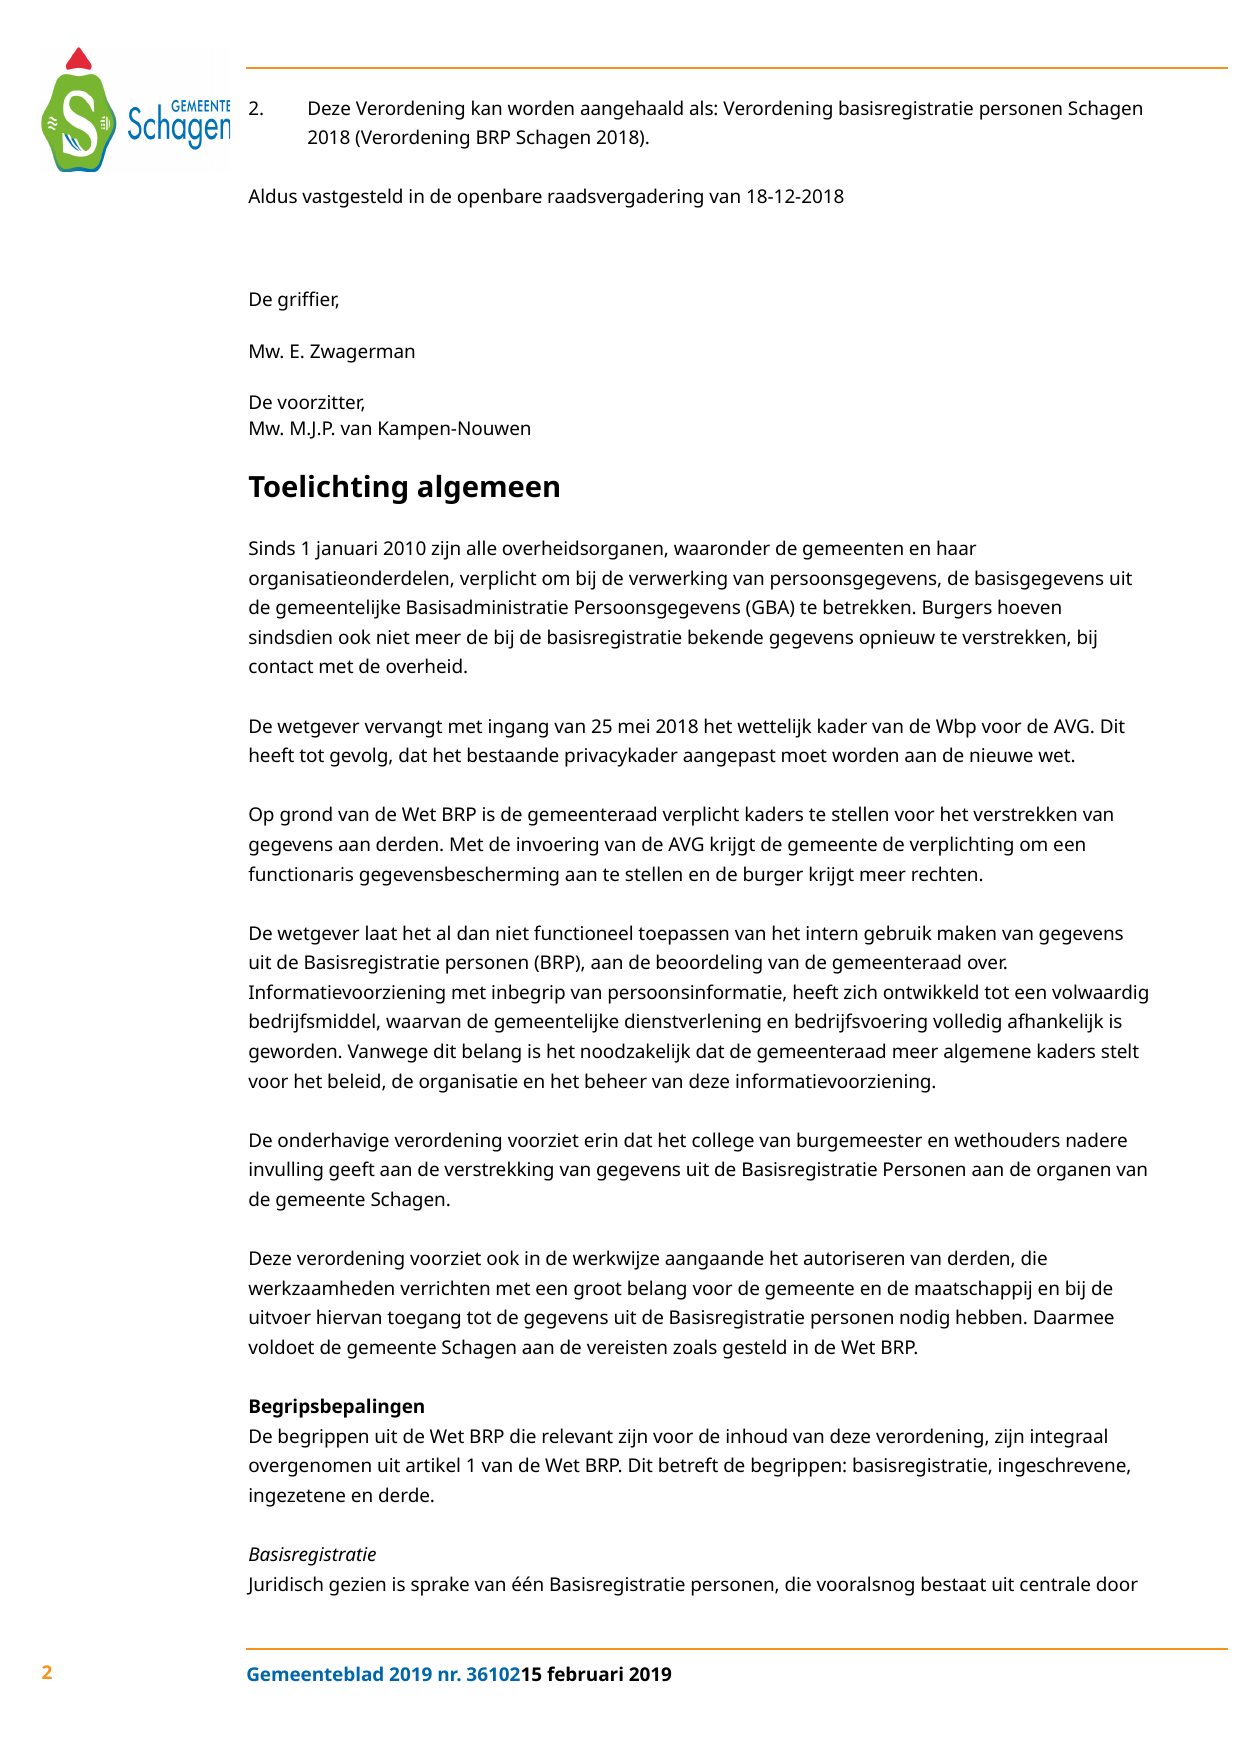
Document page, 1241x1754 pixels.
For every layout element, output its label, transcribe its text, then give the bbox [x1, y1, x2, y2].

list Deze Verordening kan worden aangehaald als: Verordening basisregistratie personen Schagen 2018 (Verordening BRP Schagen 2018). [248, 95, 1152, 150]
text De wetgever vervangt met ingang van 25 mei 2018 het wettelijk kader van de Wbp voor de AVG. Dit heeft tot gevolg, dat het bestaande privacykader aangepast moet worden aan de nieuwe wet. [248, 713, 1152, 768]
text Juridisch gezien is sprake van één Basisregistratie personen, die vooralsnog bestaat uit centrale door [248, 1571, 1152, 1597]
text Op grond van de Wet BRP is de gemeenteraad verplicht kaders te stellen voor het verstrekken van gegevens aan derden. Met de invoering van de AVG krijgt de gemeente de verplichting om een functionaris gegevensbescherming aan te stellen en de burger krijgt meer rechten. [248, 802, 1152, 887]
text Begripsbepalingen [248, 1393, 1152, 1419]
text De voorzitter, [248, 389, 1152, 415]
text Deze verordening voorziet ook in de werkwijze aangaande het autoriseren van derden, die werkzaamheden verrichten met een groot belang voor de gemeente en de maatschappij en bij de uitvoer hiervan toegang tot de gegevens uit de Basisregistratie personen nodig hebben. Daarmee voldoet de gemeente Schagen aan de vereisten zoals gesteld in de Wet BRP. [248, 1245, 1152, 1360]
text Sinds 1 januari 2010 zijn alle overheidsorganen, waaronder de gemeenten en haar organisatieonderdelen, verplicht om bij de verwerking van persoonsgegevens, de basisgegevens uit de gemeentelijke Basisadministratie Persoonsgegevens (GBA) te betrekken. Burgers hoeven sindsdien ook niet meer de bij de basisregistratie bekende gegevens opnieuw te verstrekken, bij contact met de overheid. [248, 535, 1152, 679]
text Basisregistratie [248, 1541, 1152, 1567]
text De onderhavige verordening voorziet erin dat het college van burgemeester en wethouders nadere invulling geeft aan de verstrekking van gegevens uit de Basisregistratie Personen aan de organen van de gemeente Schagen. [248, 1127, 1152, 1212]
text Toelichting algemeen [248, 467, 1152, 506]
text Mw. M.J.P. van Kampen-Nouwen [248, 415, 1152, 441]
text De griffier, [248, 286, 1152, 312]
text De wetgever laat het al dan niet functioneel toepassen van het intern gebruik maken van gegevens uit de Basisregistratie personen (BRP), aan de beoordeling van de gemeenteraad over. Informatievoorziening met inbegrip van persoonsinformatie, heeft zich ontwikkeld tot een volwaardig bedrijfsmiddel, waarvan de gemeentelijke dienstverlening en bedrijfsvoering volledig afhankelijk is geworden. Vanwege dit belang is het noodzakelijk dat de gemeenteraad meer algemene kaders stelt voor het beleid, de organisatie en het beheer van deze informatievoorziening. [248, 920, 1152, 1094]
text Aldus vastgesteld in de openbare raadsvergadering van 18-12-2018 [248, 183, 1152, 209]
picture [41, 47, 231, 172]
text Mw. E. Zwagerman [248, 338, 1152, 364]
text De begrippen uit de Wet BRP die relevant zijn voor de inhoud van deze verordening, zijn integraal overgenomen uit artikel 1 van de Wet BRP. Dit betreft de begrippen: basisregistratie, ingeschrevene, ingezetene en derde. [248, 1423, 1152, 1508]
